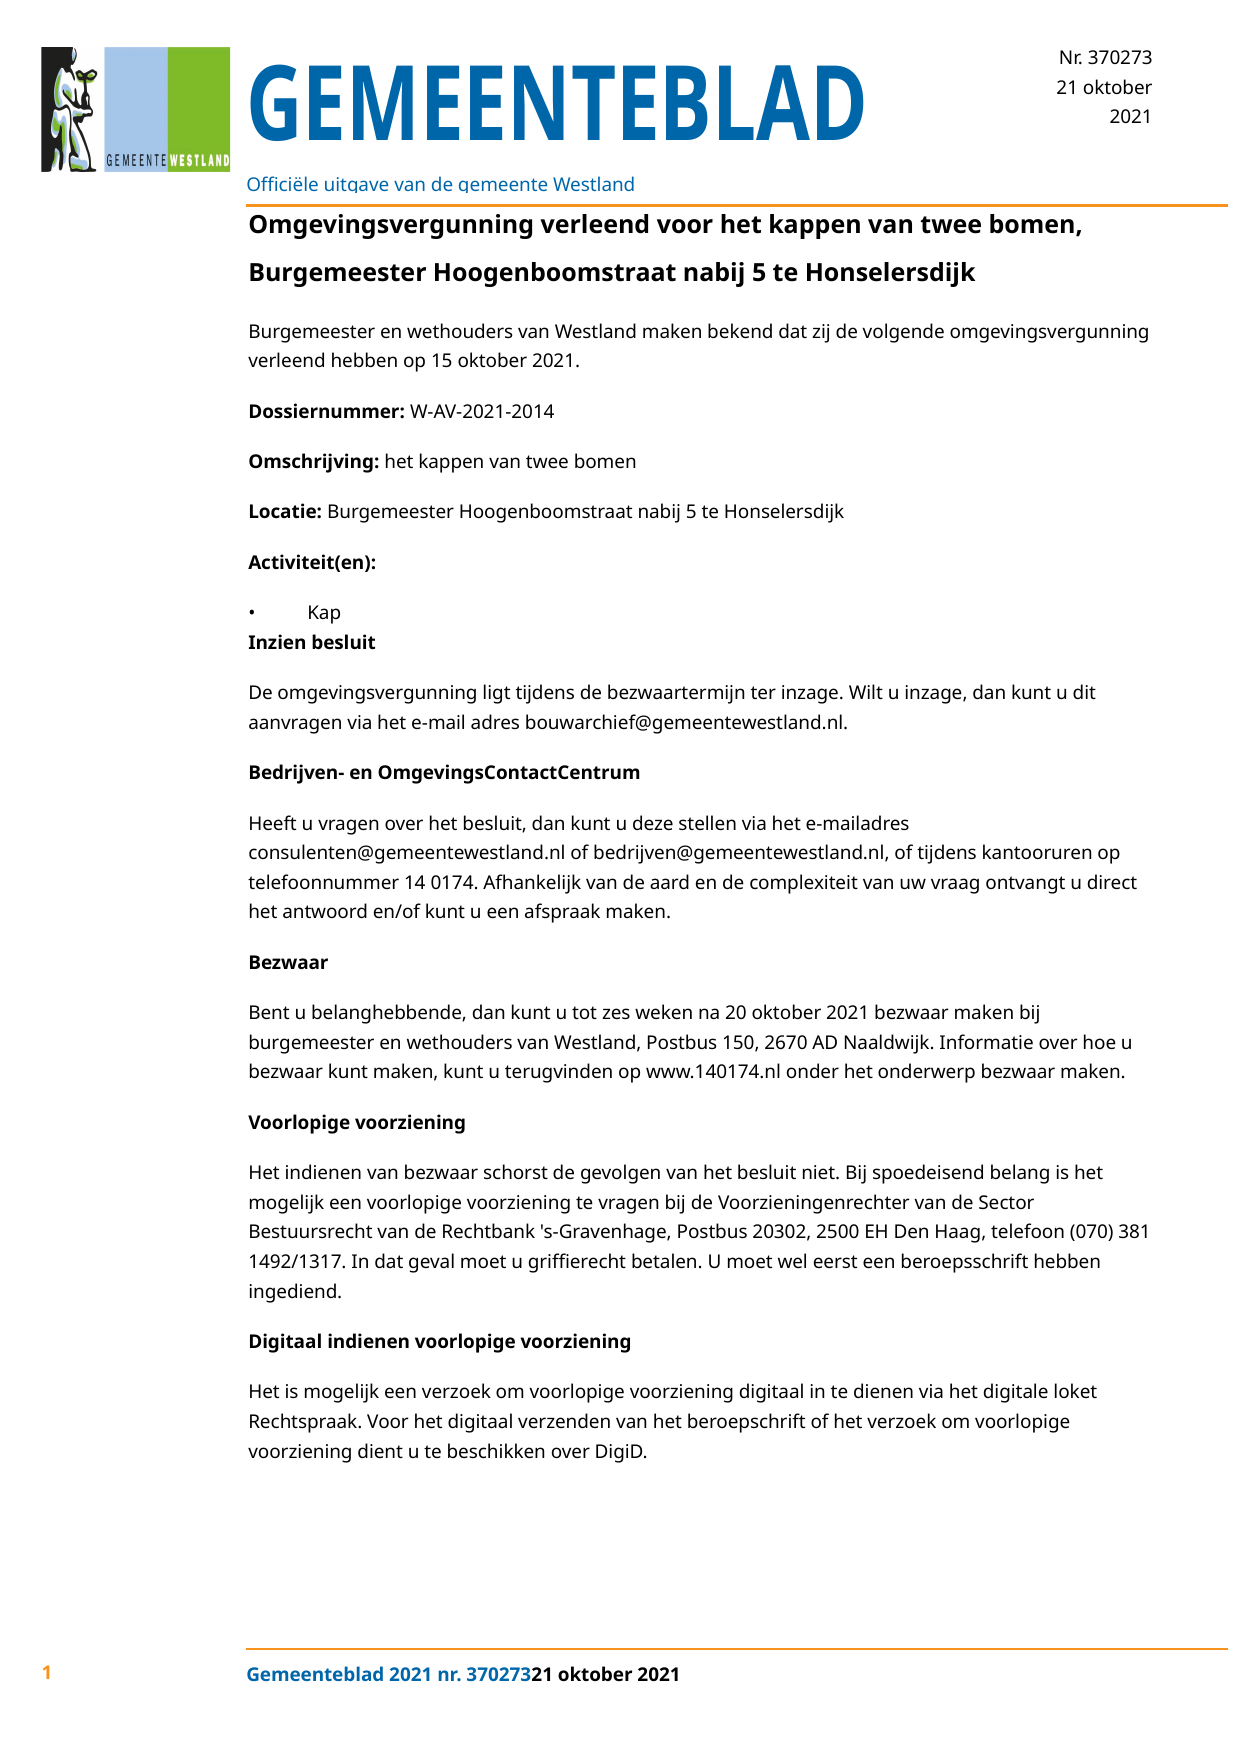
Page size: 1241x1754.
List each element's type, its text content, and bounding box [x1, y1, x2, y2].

text Locatie: Burgemeester Hoogenboomstraat nabij 5 te Honselersdijk [248, 499, 1152, 524]
text Bezwaar [248, 949, 1152, 975]
text Dossiernummer: W-AV-2021-2014 [248, 398, 1152, 424]
text Voorlopige voorziening [248, 1109, 1152, 1135]
text Bedrijven- en OmgevingsContactCentrum [248, 759, 1152, 785]
text Het is mogelijk een verzoek om voorlopige voorziening digitaal in te dienen via het digitale loket Rechtspraak. Voor het digitaal verzenden van het beroepschrift of het verzoek om voorlopige voorziening dient u te beschikken over DigiD. [248, 1379, 1152, 1464]
text Burgemeester en wethouders van Westland maken bekend dat zij de volgende omgevingsvergunning verleend hebben op 15 oktober 2021. [248, 318, 1152, 373]
text Inzien besluit [248, 629, 1152, 655]
text Omgevingsvergunning verleend voor het kappen van twee bomen, Burgemeester Hoogenboomstraat nabij 5 te Honselersdijk [248, 207, 1152, 288]
text Het indienen van bezwaar schorst de gevolgen van het besluit niet. Bij spoedeisend belang is het mogelijk een voorlopige voorziening te vragen bij de Voorzieningenrechter van de Sector Bestuursrecht van de Rechtbank 's-Gravenhage, Postbus 20302, 2500 EH Den Haag, telefoon (070) 381 1492/1317. In dat geval moet u griffierecht betalen. U moet wel eerst een beroepsschrift hebben ingediend. [248, 1159, 1152, 1304]
text Heeft u vragen over het besluit, dan kunt u deze stellen via het e-mailadres consulenten@gemeentewestland.nl of bedrijven@gemeentewestland.nl, of tijdens kantooruren op telefoonnummer 14 0174. Afhankelijk van de aard en de complexiteit van uw vraag ontvangt u direct het antwoord en/of kunt u een afspraak maken. [248, 810, 1152, 924]
picture [41, 47, 231, 172]
text Digitaal indienen voorlopige voorziening [248, 1328, 1152, 1354]
text Activiteit(en): [248, 549, 1152, 575]
text Bent u belanghebbende, dan kunt u tot zes weken na 20 oktober 2021 bezwaar maken bij burgemeester en wethouders van Westland, Postbus 150, 2670 AD Naaldwijk. Informatie over hoe u bezwaar kunt maken, kunt u terugvinden op www.140174.nl onder het onderwerp bezwaar maken. [248, 999, 1152, 1084]
list Kap [248, 599, 1152, 625]
text Omschrijving: het kappen van twee bomen [248, 448, 1152, 474]
text De omgevingsvergunning ligt tijdens de bezwaartermijn ter inzage. Wilt u inzage, dan kunt u dit aanvragen via het e-mail adres bouwarchief@gemeentewestland.nl. [248, 679, 1152, 735]
